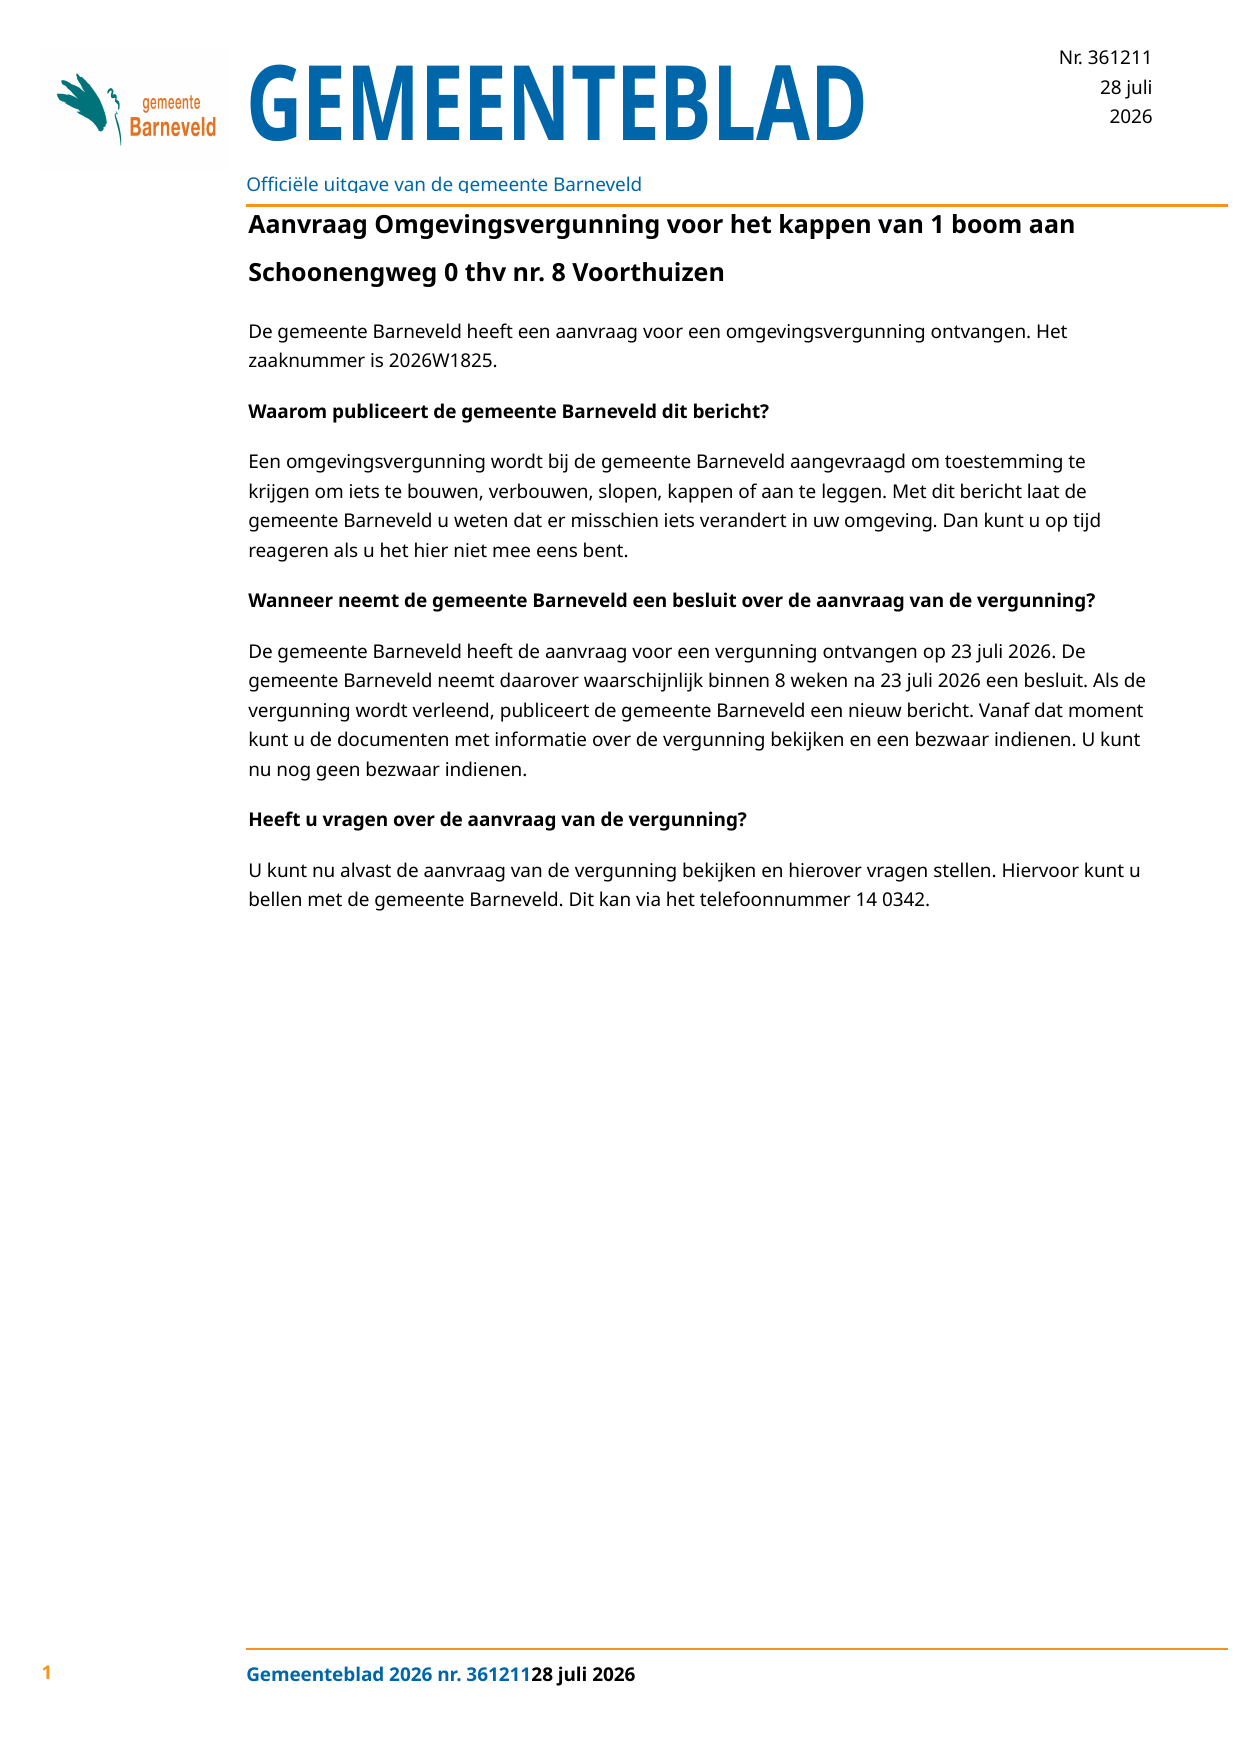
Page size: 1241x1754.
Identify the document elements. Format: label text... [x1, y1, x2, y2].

text De gemeente Barneveld heeft de aanvraag voor een vergunning ontvangen op 23 juli 2026. De gemeente Barneveld neemt daarover waarschijnlijk binnen 8 weken na 23 juli 2026 een besluit. Als de vergunning wordt verleend, publiceert de gemeente Barneveld een nieuw bericht. Vanaf dat moment kunt u de documenten met informatie over de vergunning bekijken en een bezwaar indienen. U kunt nu nog geen bezwaar indienen. [248, 638, 1152, 782]
text Aanvraag Omgevingsvergunning voor het kappen van 1 boom aan Schoonengweg 0 thv nr. 8 Voorthuizen [248, 207, 1152, 288]
text De gemeente Barneveld heeft een aanvraag voor een omgevingsvergunning ontvangen. Het zaaknummer is 2026W1825. [248, 318, 1152, 373]
text U kunt nu alvast de aanvraag van de vergunning bekijken en hierover vragen stellen. Hiervoor kunt u bellen met de gemeente Barneveld. Dit kan via het telefoonnummer 14 0342. [248, 857, 1152, 912]
text Waarom publiceert de gemeente Barneveld dit bericht? [248, 398, 1152, 424]
text Een omgevingsvergunning wordt bij de gemeente Barneveld aangevraagd om toestemming te krijgen om iets te bouwen, verbouwen, slopen, kappen of aan te leggen. Met dit bericht laat de gemeente Barneveld u weten dat er misschien iets verandert in uw omgeving. Dan kunt u op tijd reageren als u het hier niet mee eens bent. [248, 448, 1152, 563]
picture [41, 47, 231, 172]
text Heeft u vragen over de aanvraag van de vergunning? [248, 807, 1152, 832]
text Wanneer neemt de gemeente Barneveld een besluit over de aanvraag van de vergunning? [248, 587, 1152, 613]
